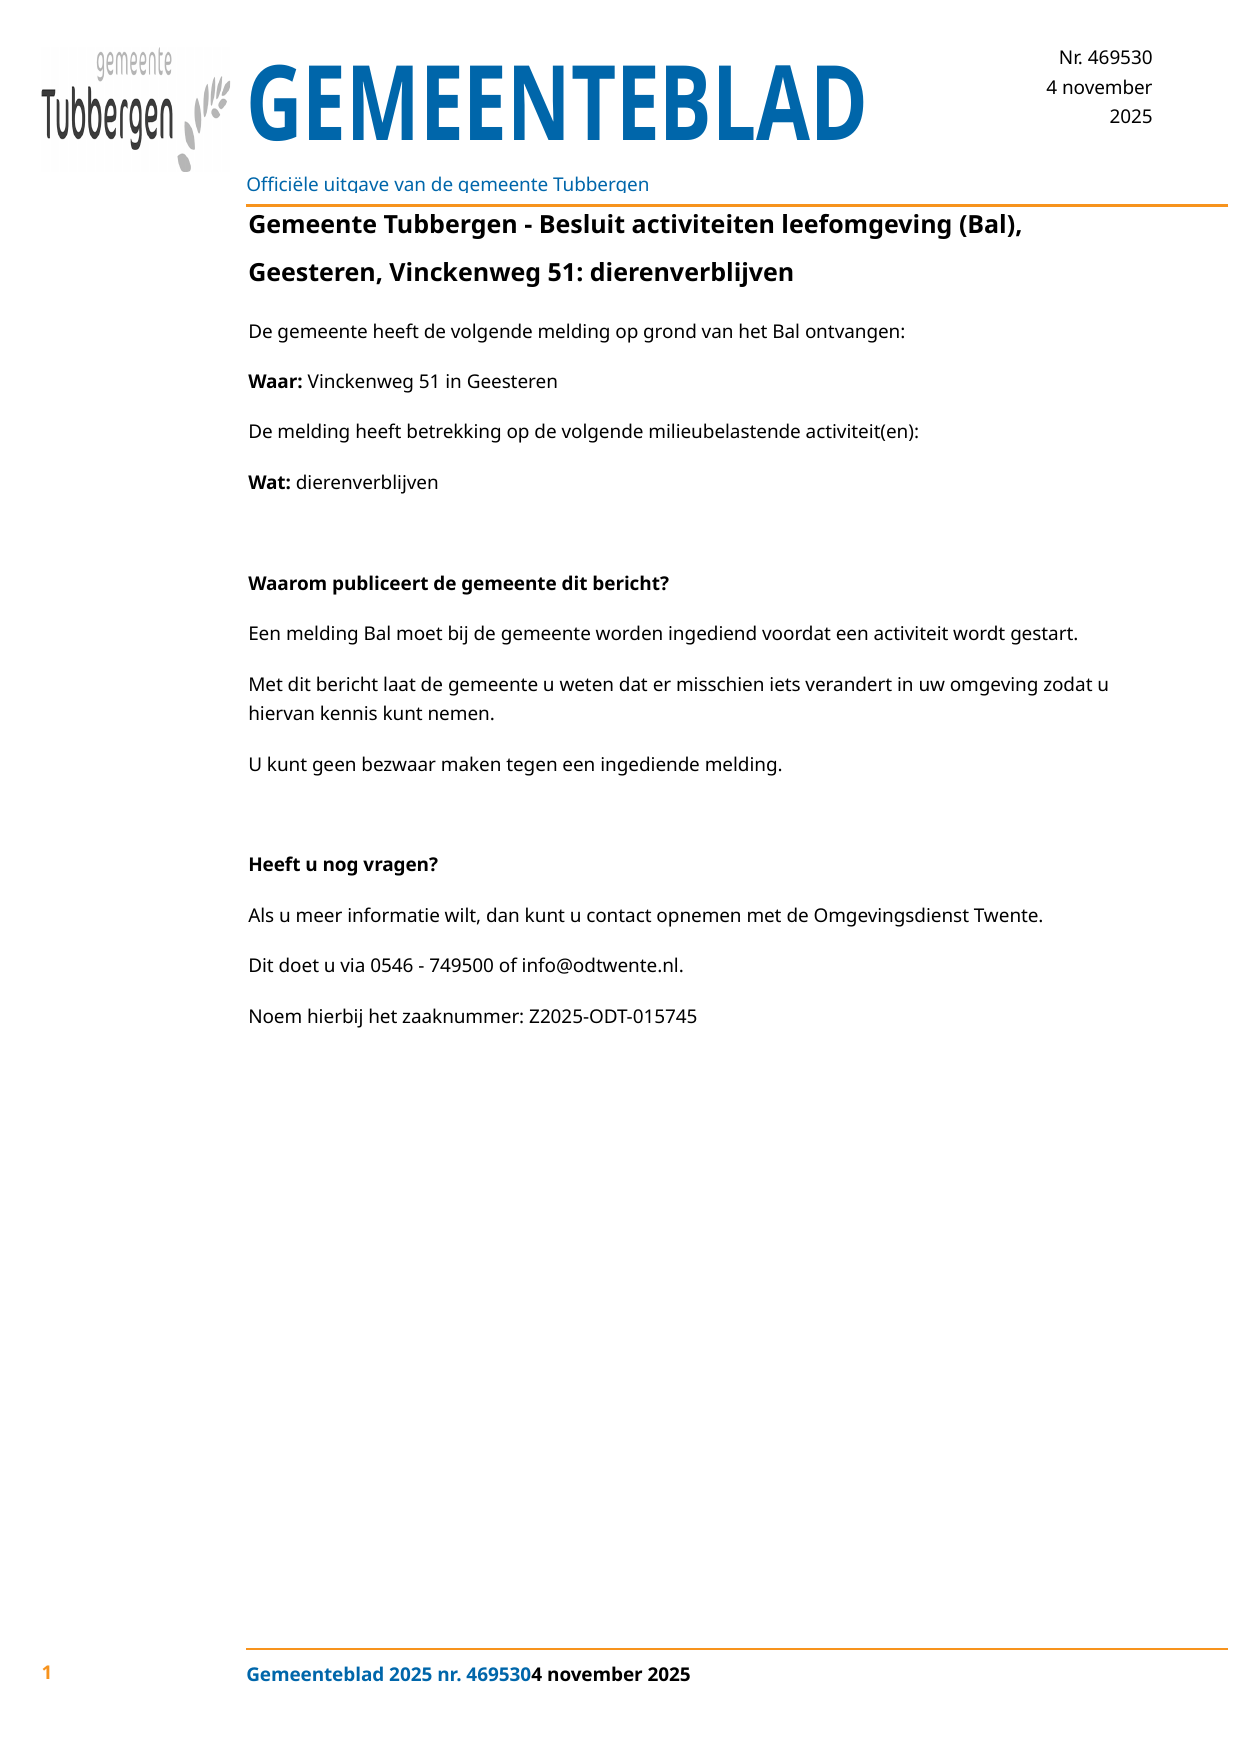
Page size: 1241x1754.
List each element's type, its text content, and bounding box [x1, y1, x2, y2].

text De melding heeft betrekking op de volgende milieubelastende activiteit(en): [248, 419, 1152, 444]
text Een melding Bal moet bij de gemeente worden ingediend voordat een activiteit wordt gestart. [248, 620, 1152, 646]
text Met dit bericht laat de gemeente u weten dat er misschien iets verandert in uw omgeving zodat u hiervan kennis kunt nemen. [248, 671, 1152, 726]
text Noem hierbij het zaaknummer: Z2025-ODT-015745 [248, 1003, 1152, 1029]
text Als u meer informatie wilt, dan kunt u contact opnemen met de Omgevingsdienst Twente. [248, 902, 1152, 928]
text Heeft u nog vragen? [248, 852, 1152, 877]
text Wat: dierenverblijven [248, 469, 1152, 495]
picture [41, 47, 231, 172]
text De gemeente heeft de volgende melding op grond van het Bal ontvangen: [248, 318, 1152, 344]
text U kunt geen bezwaar maken tegen een ingediende melding. [248, 751, 1152, 777]
text Dit doet u via 0546 - 749500 of info@odtwente.nl. [248, 952, 1152, 978]
text Waar: Vinckenweg 51 in Geesteren [248, 368, 1152, 394]
text Waarom publiceert de gemeente dit bericht? [248, 570, 1152, 596]
text Gemeente Tubbergen - Besluit activiteiten leefomgeving (Bal), Geesteren, Vinckenweg 51: dierenverblijven [248, 207, 1152, 288]
